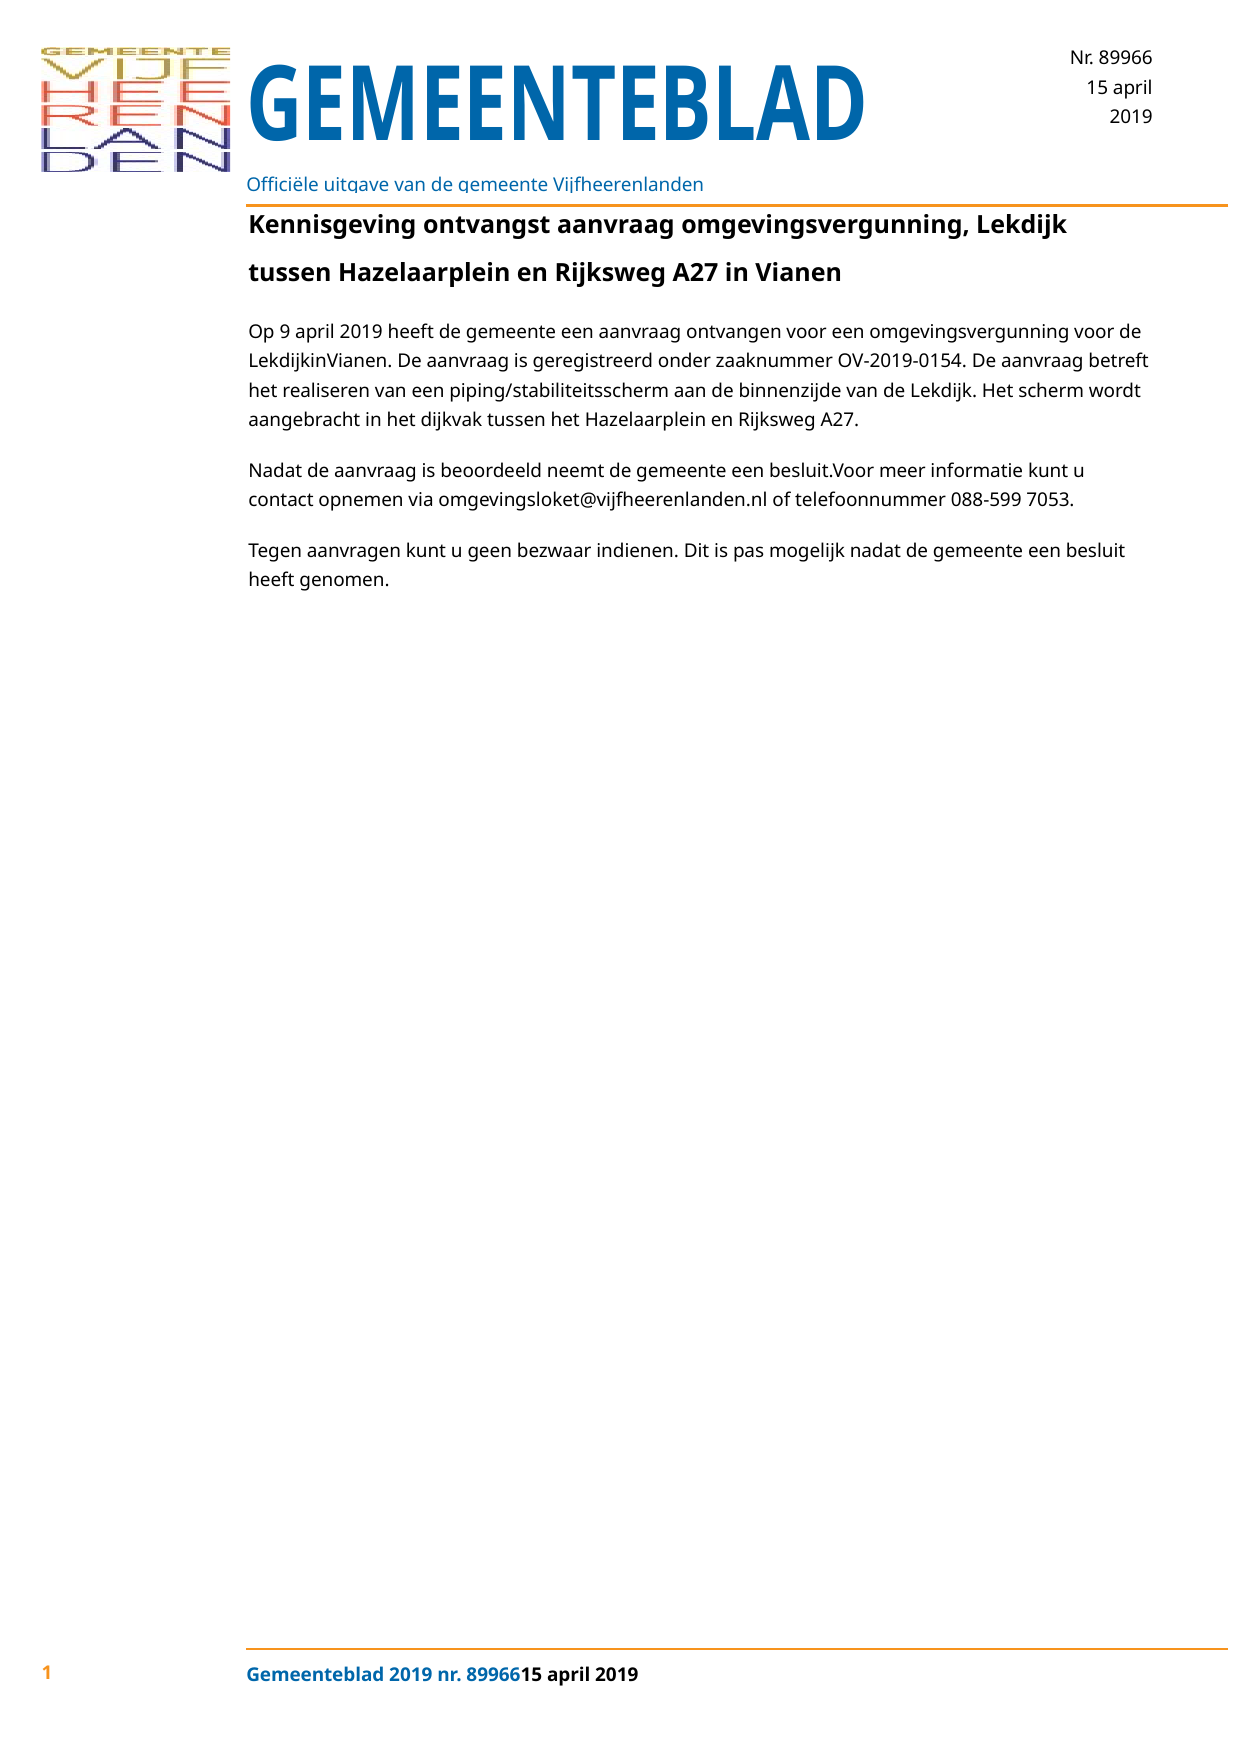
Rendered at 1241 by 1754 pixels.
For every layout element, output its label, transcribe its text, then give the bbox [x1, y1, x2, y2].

text Op 9 april 2019 heeft de gemeente een aanvraag ontvangen voor een omgevingsvergunning voor de LekdijkinVianen. De aanvraag is geregistreerd onder zaaknummer OV-2019-0154. De aanvraag betreft het realiseren van een piping/stabiliteitsscherm aan de binnenzijde van de Lekdijk. Het scherm wordt aangebracht in het dijkvak tussen het Hazelaarplein en Rijksweg A27. [248, 318, 1152, 432]
text Nadat de aanvraag is beoordeeld neemt de gemeente een besluit.Voor meer informatie kunt u contact opnemen via omgevingsloket@vijfheerenlanden.nl of telefoonnummer 088-599 7053. [248, 457, 1152, 512]
text Tegen aanvragen kunt u geen bezwaar indienen. Dit is pas mogelijk nadat de gemeente een besluit heeft genomen. [248, 537, 1152, 592]
text Kennisgeving ontvangst aanvraag omgevingsvergunning, Lekdijk tussen Hazelaarplein en Rijksweg A27 in Vianen [248, 207, 1152, 288]
picture [41, 47, 231, 172]
